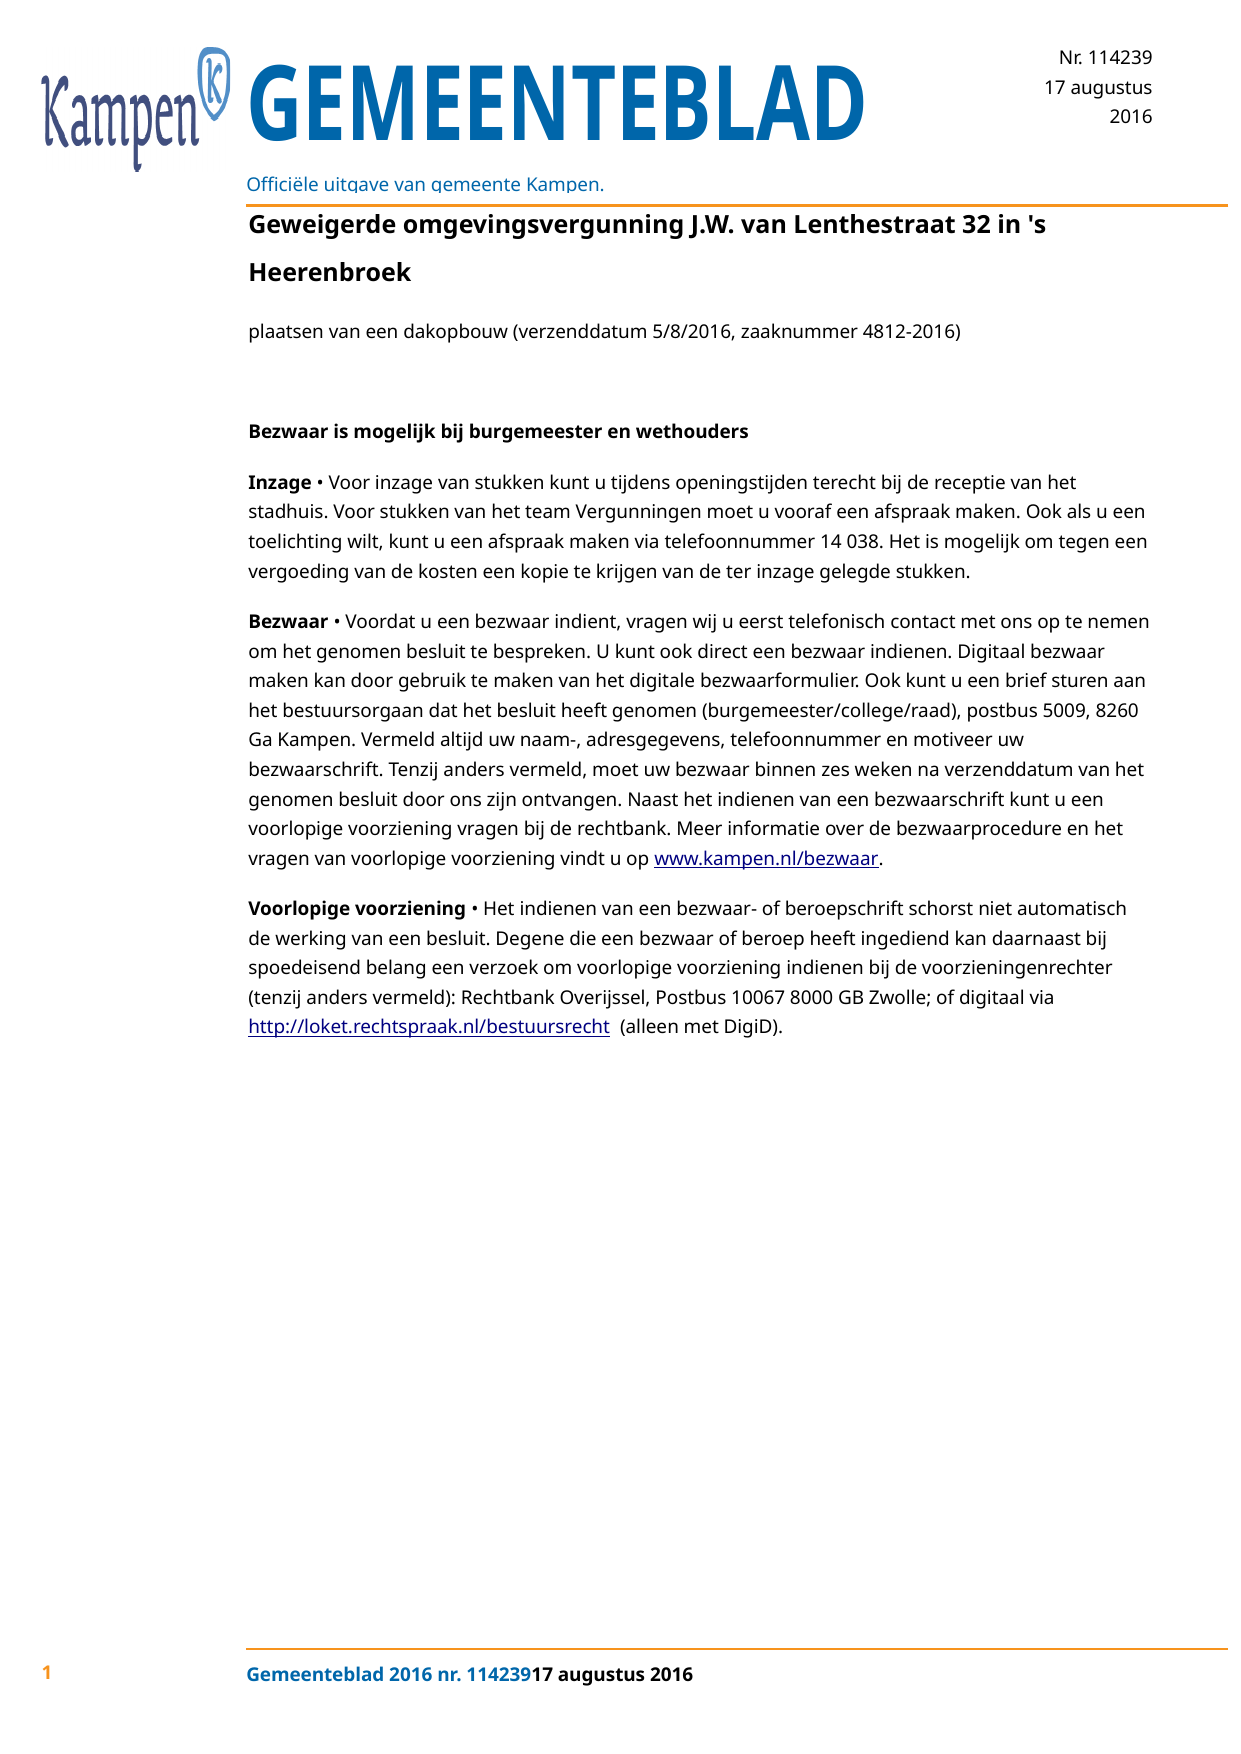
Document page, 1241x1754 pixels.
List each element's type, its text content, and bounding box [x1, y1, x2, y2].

picture [41, 47, 231, 172]
text plaatsen van een dakopbouw (verzenddatum 5/8/2016, zaaknummer 4812-2016) [248, 318, 1152, 344]
text Bezwaar • Voordat u een bezwaar indient, vragen wij u eerst telefonisch contact met ons op te nemen om het genomen besluit te bespreken. U kunt ook direct een bezwaar indienen. Digitaal bezwaar maken kan door gebruik te maken van het digitale bezwaarformulier. Ook kunt u een brief sturen aan het bestuursorgaan dat het besluit heeft genomen (burgemeester/college/raad), postbus 5009, 8260 Ga Kampen. Vermeld altijd uw naam-, adresgegevens, telefoonnummer en motiveer uw bezwaarschrift. Tenzij anders vermeld, moet uw bezwaar binnen zes weken na verzenddatum van het genomen besluit door ons zijn ontvangen. Naast het indienen van een bezwaarschrift kunt u een voorlopige voorziening vragen bij de rechtbank. Meer informatie over de bezwaarprocedure en het vragen van voorlopige voorziening vindt u op www.kampen.nl/bezwaar. [248, 608, 1152, 871]
text Voorlopige voorziening • Het indienen van een bezwaar- of beroepschrift schorst niet automatisch de werking van een besluit. Degene die een bezwaar of beroep heeft ingediend kan daarnaast bij spoedeisend belang een verzoek om voorlopige voorziening indienen bij de voorzieningenrechter (tenzij anders vermeld): Rechtbank Overijssel, Postbus 10067 8000 GB Zwolle; of digitaal via http://loket.rechtspraak.nl/bestuursrecht (alleen met DigiD). [248, 895, 1152, 1039]
text Inzage • Voor inzage van stukken kunt u tijdens openingstijden terecht bij de receptie van het stadhuis. Voor stukken van het team Vergunningen moet u vooraf een afspraak maken. Ook als u een toelichting wilt, kunt u een afspraak maken via telefoonnummer 14 038. Het is mogelijk om tegen een vergoeding van de kosten een kopie te krijgen van de ter inzage gelegde stukken. [248, 469, 1152, 584]
text Geweigerde omgevingsvergunning J.W. van Lenthestraat 32 in 's Heerenbroek [248, 207, 1152, 288]
text Bezwaar is mogelijk bij burgemeester en wethouders [248, 419, 1152, 444]
